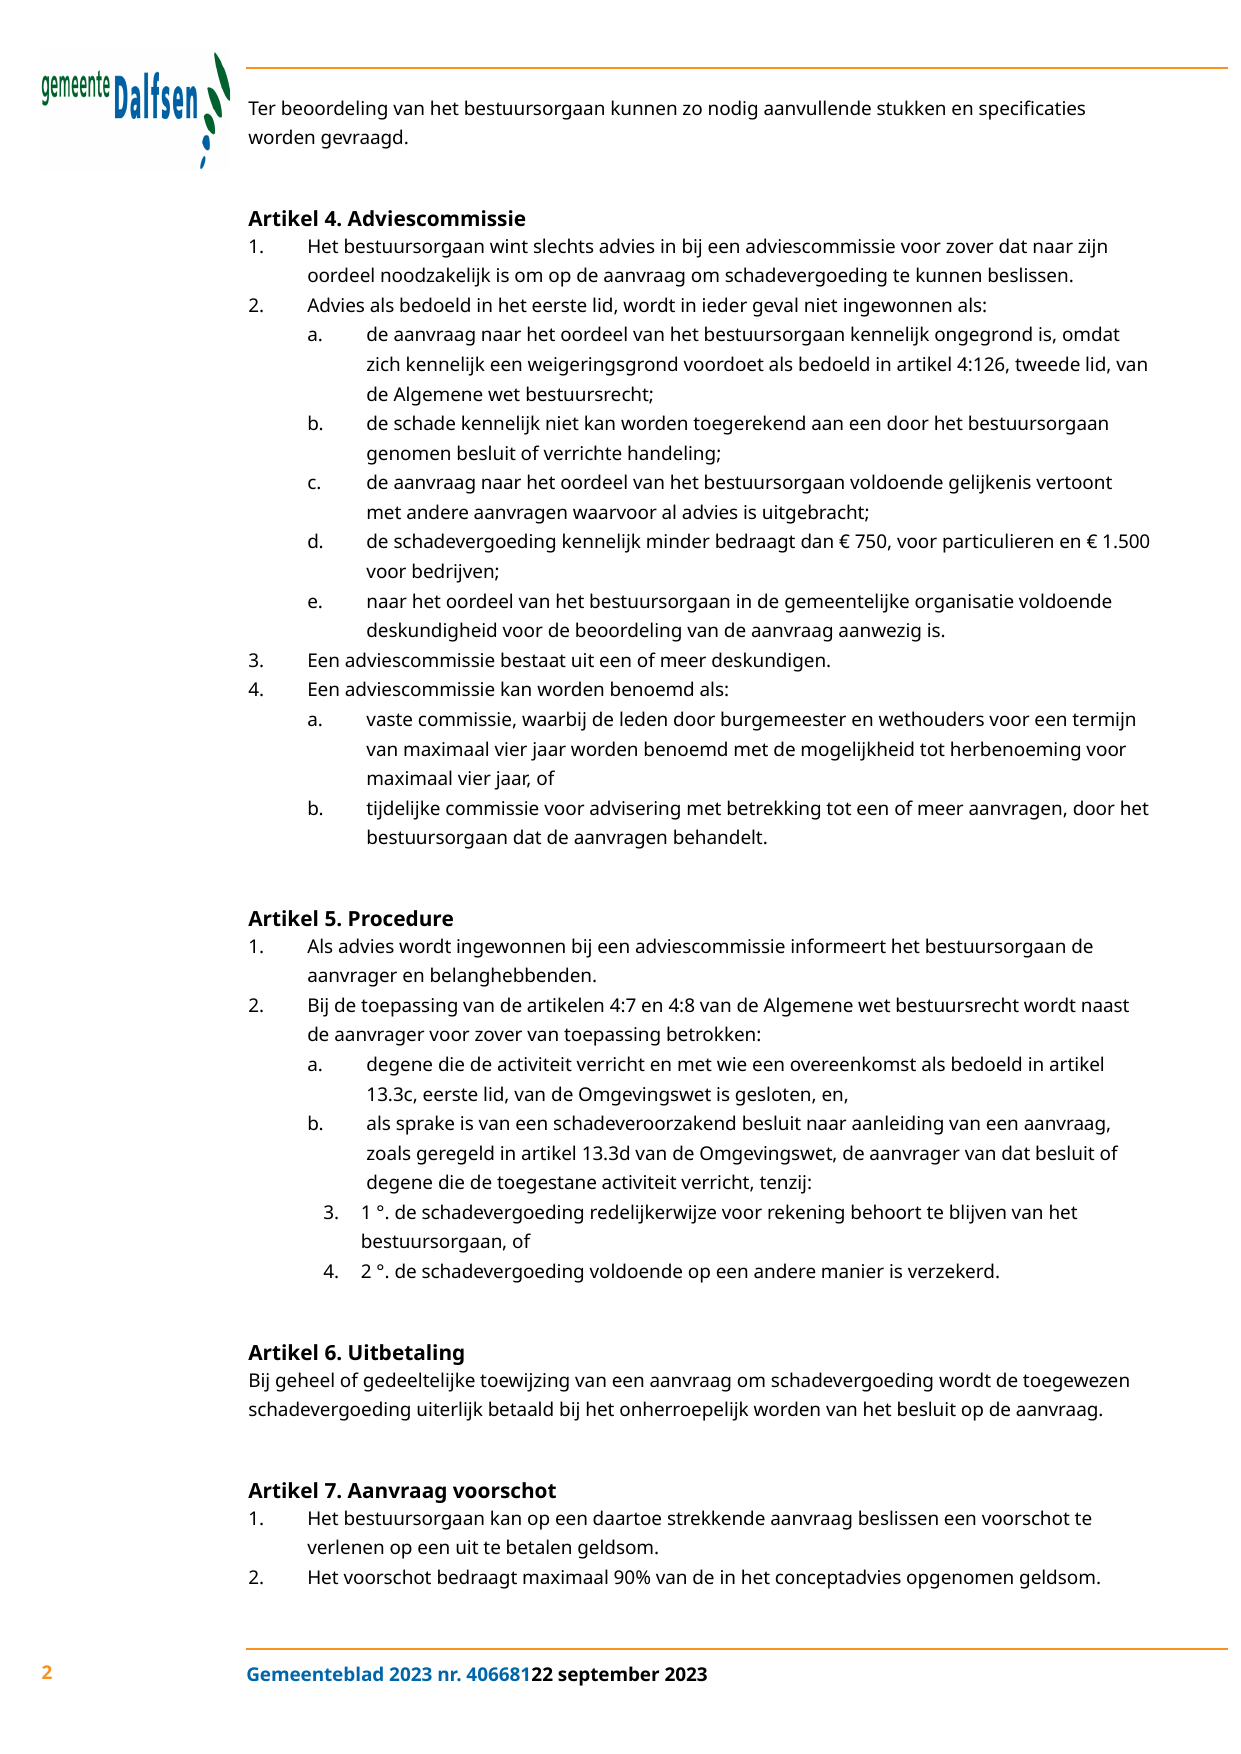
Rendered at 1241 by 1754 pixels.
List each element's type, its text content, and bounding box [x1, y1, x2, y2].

list Het bestuursorgaan kan op een daartoe strekkende aanvraag beslissen een voorschot te verlenen op een uit te betalen geldsom. [248, 1505, 1152, 1560]
list Advies als bedoeld in het eerste lid, wordt in ieder geval niet ingewonnen als: [248, 292, 1152, 318]
list Bij de toepassing van de artikelen 4:7 en 4:8 van de Algemene wet bestuursrecht wordt naast de aanvrager voor zover van toepassing betrokken: [248, 992, 1152, 1047]
list de aanvraag naar het oordeel van het bestuursorgaan voldoende gelijkenis vertoont met andere aanvragen waarvoor al advies is uitgebracht; [307, 469, 1152, 525]
list Als advies wordt ingewonnen bij een adviescommissie informeert het bestuursorgaan de aanvrager en belanghebbenden. [248, 933, 1152, 988]
list Een adviescommissie kan worden benoemd als: [248, 677, 1152, 702]
text Bij geheel of gedeeltelijke toewijzing van een aanvraag om schadevergoeding wordt de toegewezen schadevergoeding uiterlijk betaald bij het onherroepelijk worden van het besluit op de aanvraag. [248, 1367, 1152, 1422]
text Artikel 7. Aanvraag voorschot [248, 1476, 1152, 1505]
list de aanvraag naar het oordeel van het bestuursorgaan kennelijk ongegrond is, omdat zich kennelijk een weigeringsgrond voordoet als bedoeld in artikel 4:126, tweede lid, van de Algemene wet bestuursrecht; [307, 322, 1152, 406]
list Een adviescommissie bestaat uit een of meer deskundigen. [248, 647, 1152, 673]
list 1 °. de schadevergoeding redelijkerwijze voor rekening behoort te blijven van het bestuursorgaan, of [323, 1199, 1152, 1254]
list naar het oordeel van het bestuursorgaan in de gemeentelijke organisatie voldoende deskundigheid voor de beoordeling van de aanvraag aanwezig is. [307, 588, 1152, 643]
list tijdelijke commissie voor advisering met betrekking tot een of meer aanvragen, door het bestuursorgaan dat de aanvragen behandelt. [307, 795, 1152, 850]
list Het voorschot bedraagt maximaal 90% van de in het conceptadvies opgenomen geldsom. [248, 1564, 1152, 1590]
list 2 °. de schadevergoeding voldoende op een andere manier is verzekerd. [323, 1258, 1152, 1284]
picture [41, 47, 231, 172]
list de schadevergoeding kennelijk minder bedraagt dan € 750, voor particulieren en € 1.500 voor bedrijven; [307, 529, 1152, 584]
list vaste commissie, waarbij de leden door burgemeester en wethouders voor een termijn van maximaal vier jaar worden benoemd met de mogelijkheid tot herbenoeming voor maximaal vier jaar, of [307, 706, 1152, 791]
text Artikel 6. Uitbetaling [248, 1338, 1152, 1367]
text Ter beoordeling van het bestuursorgaan kunnen zo nodig aanvullende stukken en specificaties worden gevraagd. [248, 95, 1152, 150]
list de schade kennelijk niet kan worden toegerekend aan een door het bestuursorgaan genomen besluit of verrichte handeling; [307, 410, 1152, 466]
text Artikel 4. Adviescommissie [248, 204, 1152, 233]
text Artikel 5. Procedure [248, 904, 1152, 933]
list Het bestuursorgaan wint slechts advies in bij een adviescommissie voor zover dat naar zijn oordeel noodzakelijk is om op de aanvraag om schadevergoeding te kunnen beslissen. [248, 233, 1152, 288]
list degene die de activiteit verricht en met wie een overeenkomst als bedoeld in artikel 13.3c, eerste lid, van de Omgevingswet is gesloten, en, [307, 1051, 1152, 1107]
list als sprake is van een schadeveroorzakend besluit naar aanleiding van een aanvraag, zoals geregeld in artikel 13.3d van de Omgevingswet, de aanvrager van dat besluit of degene die de toegestane activiteit verricht, tenzij: [307, 1110, 1152, 1195]
